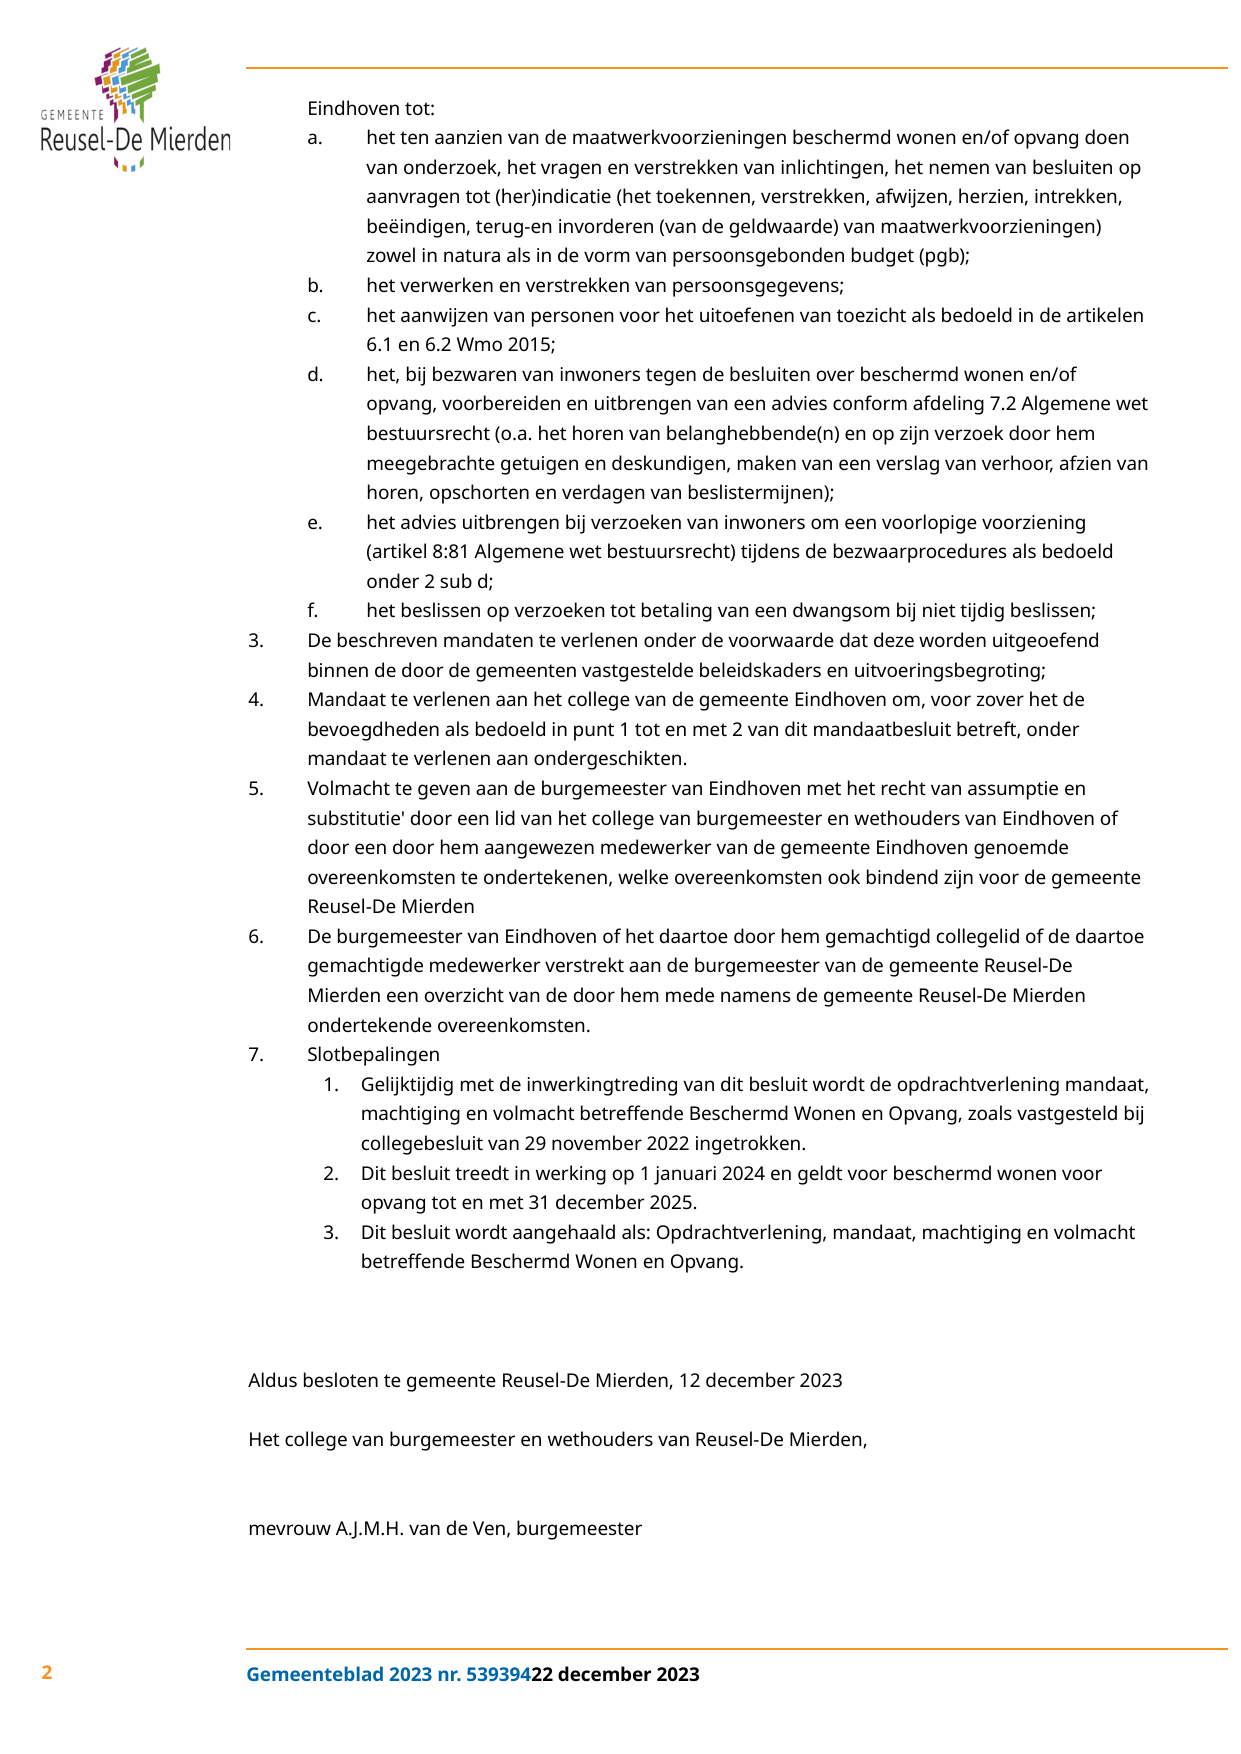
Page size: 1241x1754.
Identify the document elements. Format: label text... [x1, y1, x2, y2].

picture [41, 47, 231, 172]
list Dit besluit treedt in werking op 1 januari 2024 en geldt voor beschermd wonen voor opvang tot en met 31 december 2025. [323, 1160, 1152, 1215]
list het aanwijzen van personen voor het uitoefenen van toezicht als bedoeld in de artikelen 6.1 en 6.2 Wmo 2015; [307, 302, 1152, 357]
list Volmacht te geven aan de burgemeester van Eindhoven met het recht van assumptie en substitutie' door een lid van het college van burgemeester en wethouders van Eindhoven of door een door hem aangewezen medewerker van de gemeente Eindhoven genoemde overeenkomsten te ondertekenen, welke overeenkomsten ook bindend zijn voor de gemeente Reusel-De Mierden [248, 775, 1152, 919]
list Slotbepalingen [248, 1041, 1152, 1067]
text Het college van burgemeester en wethouders van Reusel-De Mierden, [248, 1426, 1152, 1452]
list De burgemeester van Eindhoven of het daartoe door hem gemachtigd collegelid of de daartoe gemachtigde medewerker verstrekt aan de burgemeester van de gemeente Reusel-De Mierden een overzicht van de door hem mede namens de gemeente Reusel-De Mierden ondertekende overeenkomsten. [248, 923, 1152, 1038]
list het ten aanzien van de maatwerkvoorzieningen beschermd wonen en/of opvang doen van onderzoek, het vragen en verstrekken van inlichtingen, het nemen van besluiten op aanvragen tot (her)indicatie (het toekennen, verstrekken, afwijzen, herzien, intrekken, beëindigen, terug-en invorderen (van de geldwaarde) van maatwerkvoorzieningen) zowel in natura als in de vorm van persoonsgebonden budget (pgb); [307, 124, 1152, 268]
list het, bij bezwaren van inwoners tegen de besluiten over beschermd wonen en/of opvang, voorbereiden en uitbrengen van een advies conform afdeling 7.2 Algemene wet bestuursrecht (o.a. het horen van belanghebbende(n) en op zijn verzoek door hem meegebrachte getuigen en deskundigen, maken van een verslag van verhoor, afzien van horen, opschorten en verdagen van beslistermijnen); [307, 361, 1152, 505]
list het verwerken en verstrekken van persoonsgegevens; [307, 272, 1152, 298]
list De beschreven mandaten te verlenen onder de voorwaarde dat deze worden uitgeoefend binnen de door de gemeenten vastgestelde beleidskaders en uitvoeringsbegroting; [248, 627, 1152, 683]
list het advies uitbrengen bij verzoeken van inwoners om een voorlopige voorziening (artikel 8:81 Algemene wet bestuursrecht) tijdens de bezwaarprocedures als bedoeld onder 2 sub d; [307, 509, 1152, 594]
list Dit besluit wordt aangehaald als: Opdrachtverlening, mandaat, machtiging en volmacht betreffende Beschermd Wonen en Opvang. [323, 1219, 1152, 1274]
text Aldus besloten te gemeente Reusel-De Mierden, 12 december 2023 [248, 1367, 1152, 1393]
text mevrouw A.J.M.H. van de Ven, burgemeester [248, 1515, 1152, 1541]
list Mandaat te verlenen aan het college van de gemeente Eindhoven om, voor zover het de bevoegdheden als bedoeld in punt 1 tot en met 2 van dit mandaatbesluit betreft, onder mandaat te verlenen aan ondergeschikten. [248, 686, 1152, 771]
list Gelijktijdig met de inwerkingtreding van dit besluit wordt de opdrachtverlening mandaat, machtiging en volmacht betreffende Beschermd Wonen en Opvang, zoals vastgesteld bij collegebesluit van 29 november 2022 ingetrokken. [323, 1071, 1152, 1156]
list het beslissen op verzoeken tot betaling van een dwangsom bij niet tijdig beslissen; [307, 598, 1152, 623]
list Eindhoven tot: [248, 95, 1152, 121]
